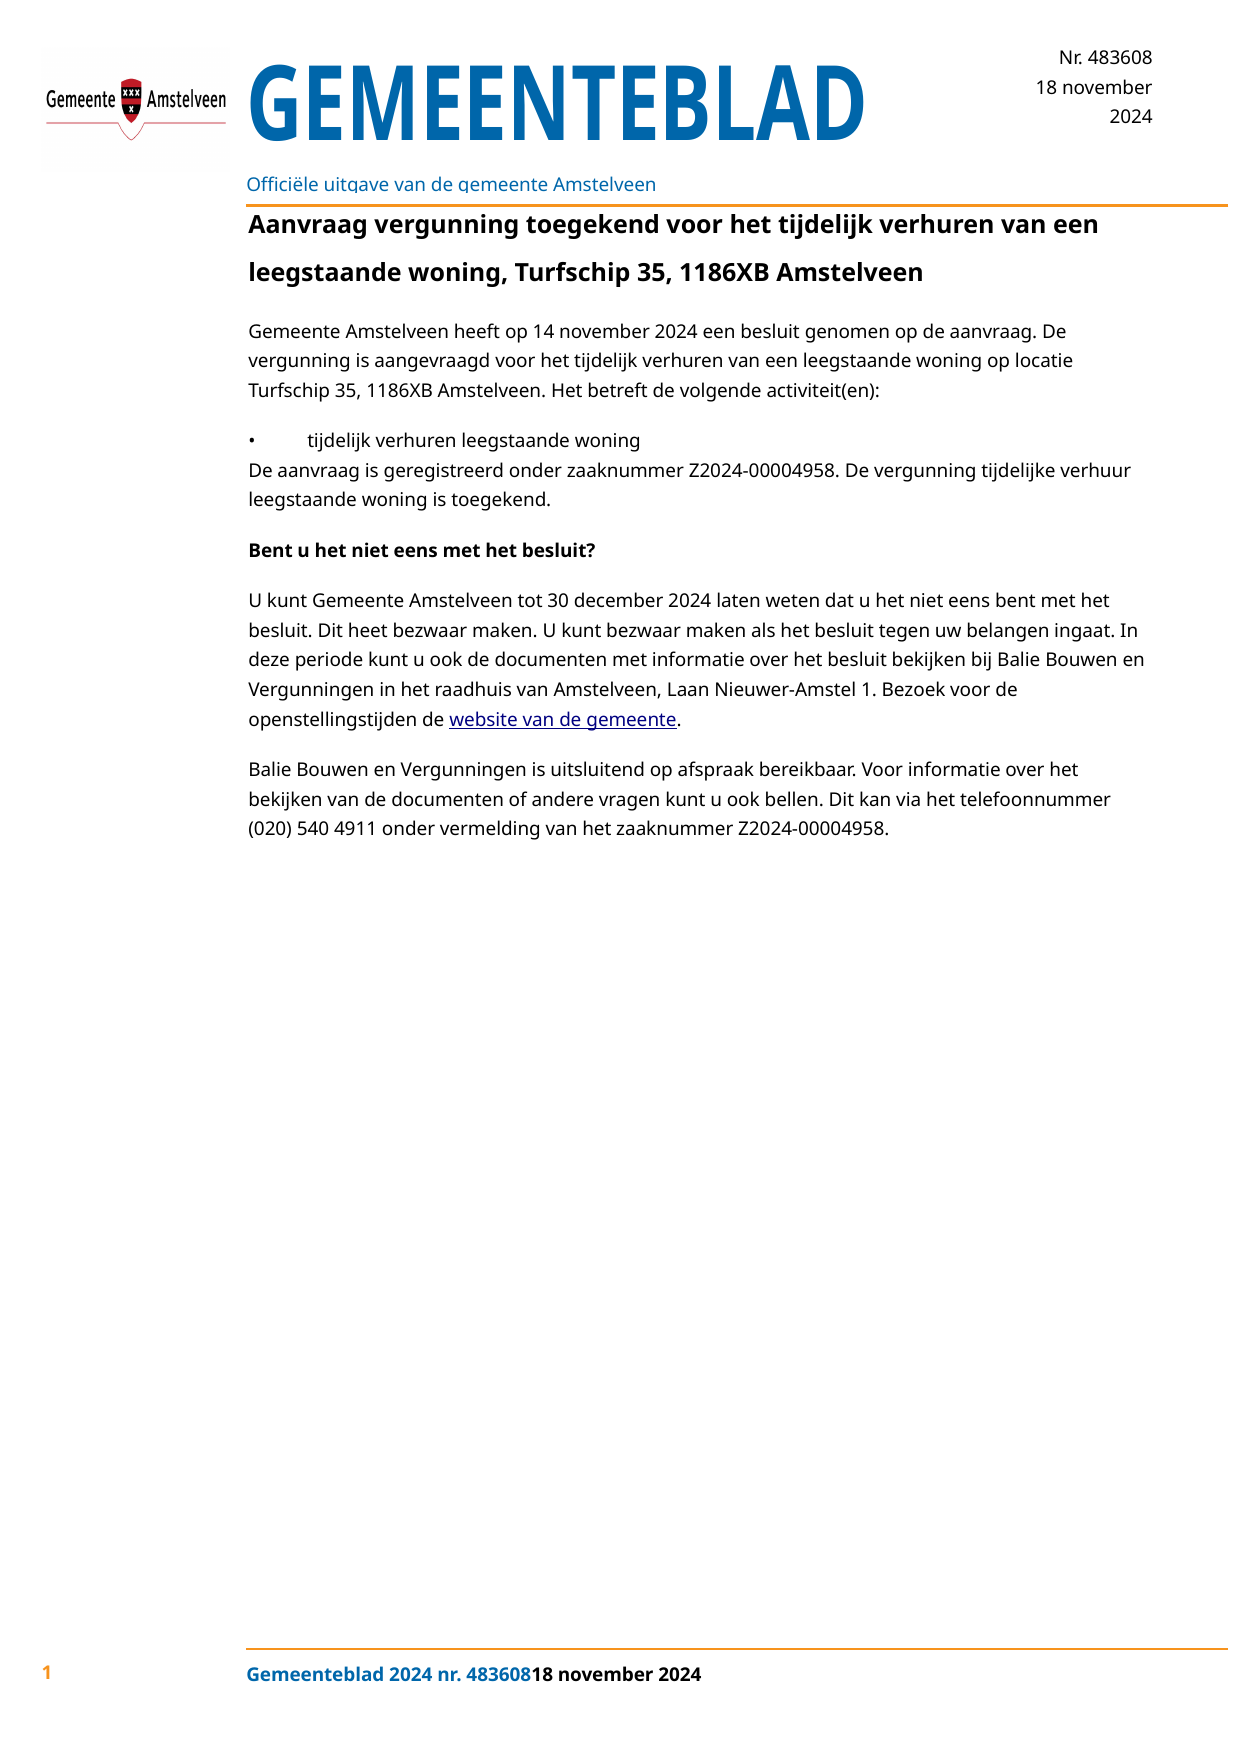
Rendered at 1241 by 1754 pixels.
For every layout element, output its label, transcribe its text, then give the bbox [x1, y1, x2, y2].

text Balie Bouwen en Vergunningen is uitsluitend op afspraak bereikbaar. Voor informatie over het bekijken van de documenten of andere vragen kunt u ook bellen. Dit kan via het telefoonnummer (020) 540 4911 onder vermelding van het zaaknummer Z2024-00004958. [248, 756, 1152, 841]
list tijdelijk verhuren leegstaande woning [248, 427, 1152, 453]
text Gemeente Amstelveen heeft op 14 november 2024 een besluit genomen op de aanvraag. De vergunning is aangevraagd voor het tijdelijk verhuren van een leegstaande woning op locatie Turfschip 35, 1186XB Amstelveen. Het betreft de volgende activiteit(en): [248, 318, 1152, 403]
text U kunt Gemeente Amstelveen tot 30 december 2024 laten weten dat u het niet eens bent met het besluit. Dit heet bezwaar maken. U kunt bezwaar maken als het besluit tegen uw belangen ingaat. In deze periode kunt u ook de documenten met informatie over het besluit bekijken bij Balie Bouwen en Vergunningen in het raadhuis van Amstelveen, Laan Nieuwer-Amstel 1. Bezoek voor de openstellingstijden de website van de gemeente. [248, 587, 1152, 732]
text Bent u het niet eens met het besluit? [248, 537, 1152, 563]
text Aanvraag vergunning toegekend voor het tijdelijk verhuren van een leegstaande woning, Turfschip 35, 1186XB Amstelveen [248, 207, 1152, 288]
picture [41, 47, 231, 172]
text De aanvraag is geregistreerd onder zaaknummer Z2024-00004958. De vergunning tijdelijke verhuur leegstaande woning is toegekend. [248, 457, 1152, 512]
